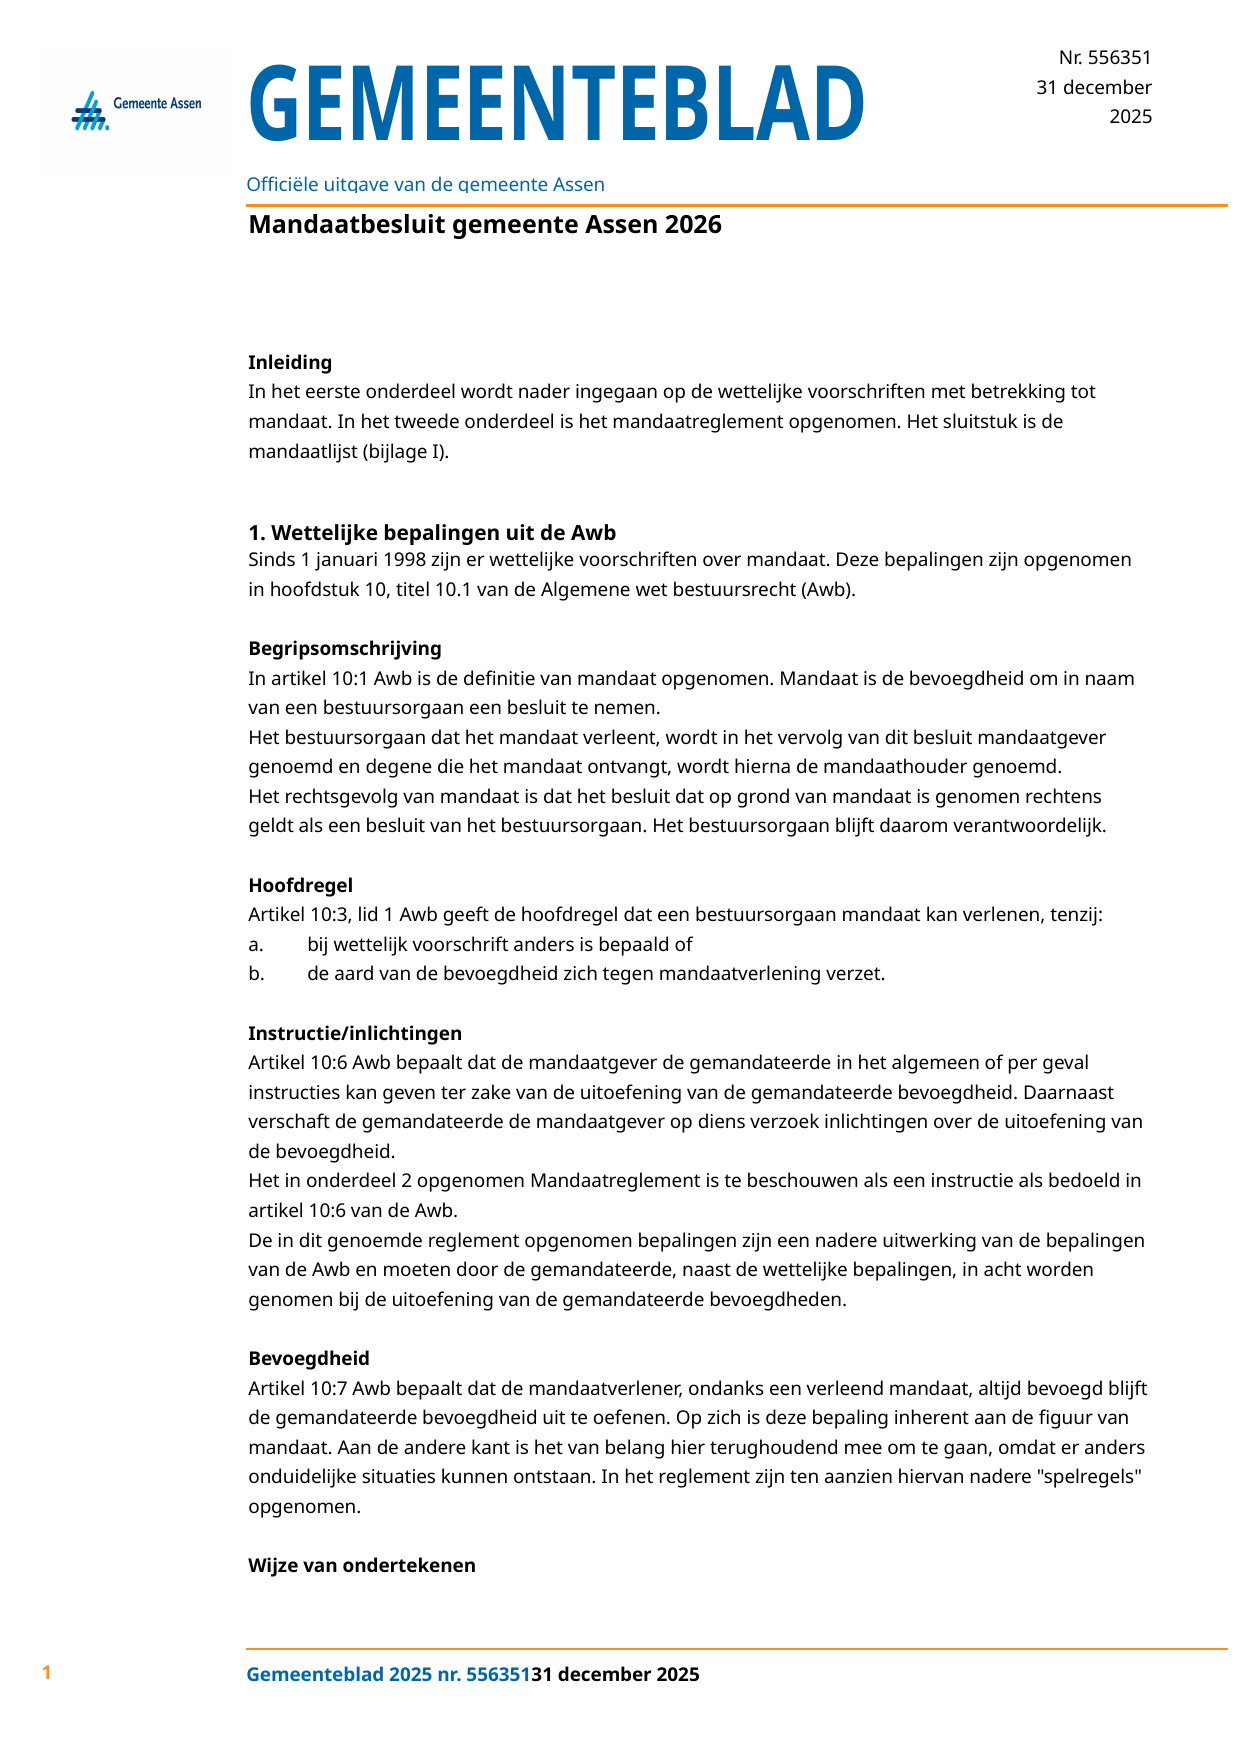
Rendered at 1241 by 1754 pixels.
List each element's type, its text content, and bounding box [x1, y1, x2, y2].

text In het eerste onderdeel wordt nader ingegaan op de wettelijke voorschriften met betrekking tot mandaat. In het tweede onderdeel is het mandaatreglement opgenomen. Het sluitstuk is de mandaatlijst (bijlage I). [248, 379, 1152, 464]
text Het rechtsgevolg van mandaat is dat het besluit dat op grond van mandaat is genomen rechtens geldt als een besluit van het bestuursorgaan. Het bestuursorgaan blijft daarom verantwoordelijk. [248, 783, 1152, 838]
text Het in onderdeel 2 opgenomen Mandaatreglement is te beschouwen als een instructie als bedoeld in artikel 10:6 van de Awb. [248, 1168, 1152, 1223]
list de aard van de bevoegdheid zich tegen mandaatverlening verzet. [248, 961, 1152, 986]
text In artikel 10:1 Awb is de definitie van mandaat opgenomen. Mandaat is de bevoegdheid om in naam van een bestuursorgaan een besluit te nemen. [248, 665, 1152, 720]
text Hoofdregel [248, 872, 1152, 897]
text Begripsomschrijving [248, 635, 1152, 661]
text Bevoegdheid [248, 1345, 1152, 1371]
text Artikel 10:6 Awb bepaalt dat de mandaatgever de gemandateerde in het algemeen of per geval instructies kan geven ter zake van de uitoefening van de gemandateerde bevoegdheid. Daarnaast verschaft de gemandateerde de mandaatgever op diens verzoek inlichtingen over de uitoefening van de bevoegdheid. [248, 1049, 1152, 1164]
text Mandaatbesluit gemeente Assen 2026 [248, 207, 1152, 241]
text Sinds 1 januari 1998 zijn er wettelijke voorschriften over mandaat. Deze bepalingen zijn opgenomen in hoofdstuk 10, titel 10.1 van de Algemene wet bestuursrecht (Awb). [248, 546, 1152, 602]
text Inleiding [248, 349, 1152, 375]
text 1. Wettelijke bepalingen uit de Awb [248, 518, 1152, 546]
text Artikel 10:7 Awb bepaalt dat de mandaatverlener, ondanks een verleend mandaat, altijd bevoegd blijft de gemandateerde bevoegdheid uit te oefenen. Op zich is deze bepaling inherent aan de figuur van mandaat. Aan de andere kant is het van belang hier terughoudend mee om te gaan, omdat er anders onduidelijke situaties kunnen ontstaan. In het reglement zijn ten aanzien hiervan nadere "spelregels" opgenomen. [248, 1375, 1152, 1519]
text De in dit genoemde reglement opgenomen bepalingen zijn een nadere uitwerking van de bepalingen van de Awb en moeten door de gemandateerde, naast de wettelijke bepalingen, in acht worden genomen bij de uitoefening van de gemandateerde bevoegdheden. [248, 1227, 1152, 1312]
text Wijze van ondertekenen [248, 1552, 1152, 1578]
picture [41, 47, 231, 172]
text Het bestuursorgaan dat het mandaat verleent, wordt in het vervolg van dit besluit mandaatgever genoemd en degene die het mandaat ontvangt, wordt hierna de mandaathouder genoemd. [248, 724, 1152, 779]
text Artikel 10:3, lid 1 Awb geeft de hoofdregel dat een bestuursorgaan mandaat kan verlenen, tenzij: [248, 901, 1152, 927]
text Instructie/inlichtingen [248, 1020, 1152, 1045]
list bij wettelijk voorschrift anders is bepaald of [248, 931, 1152, 957]
